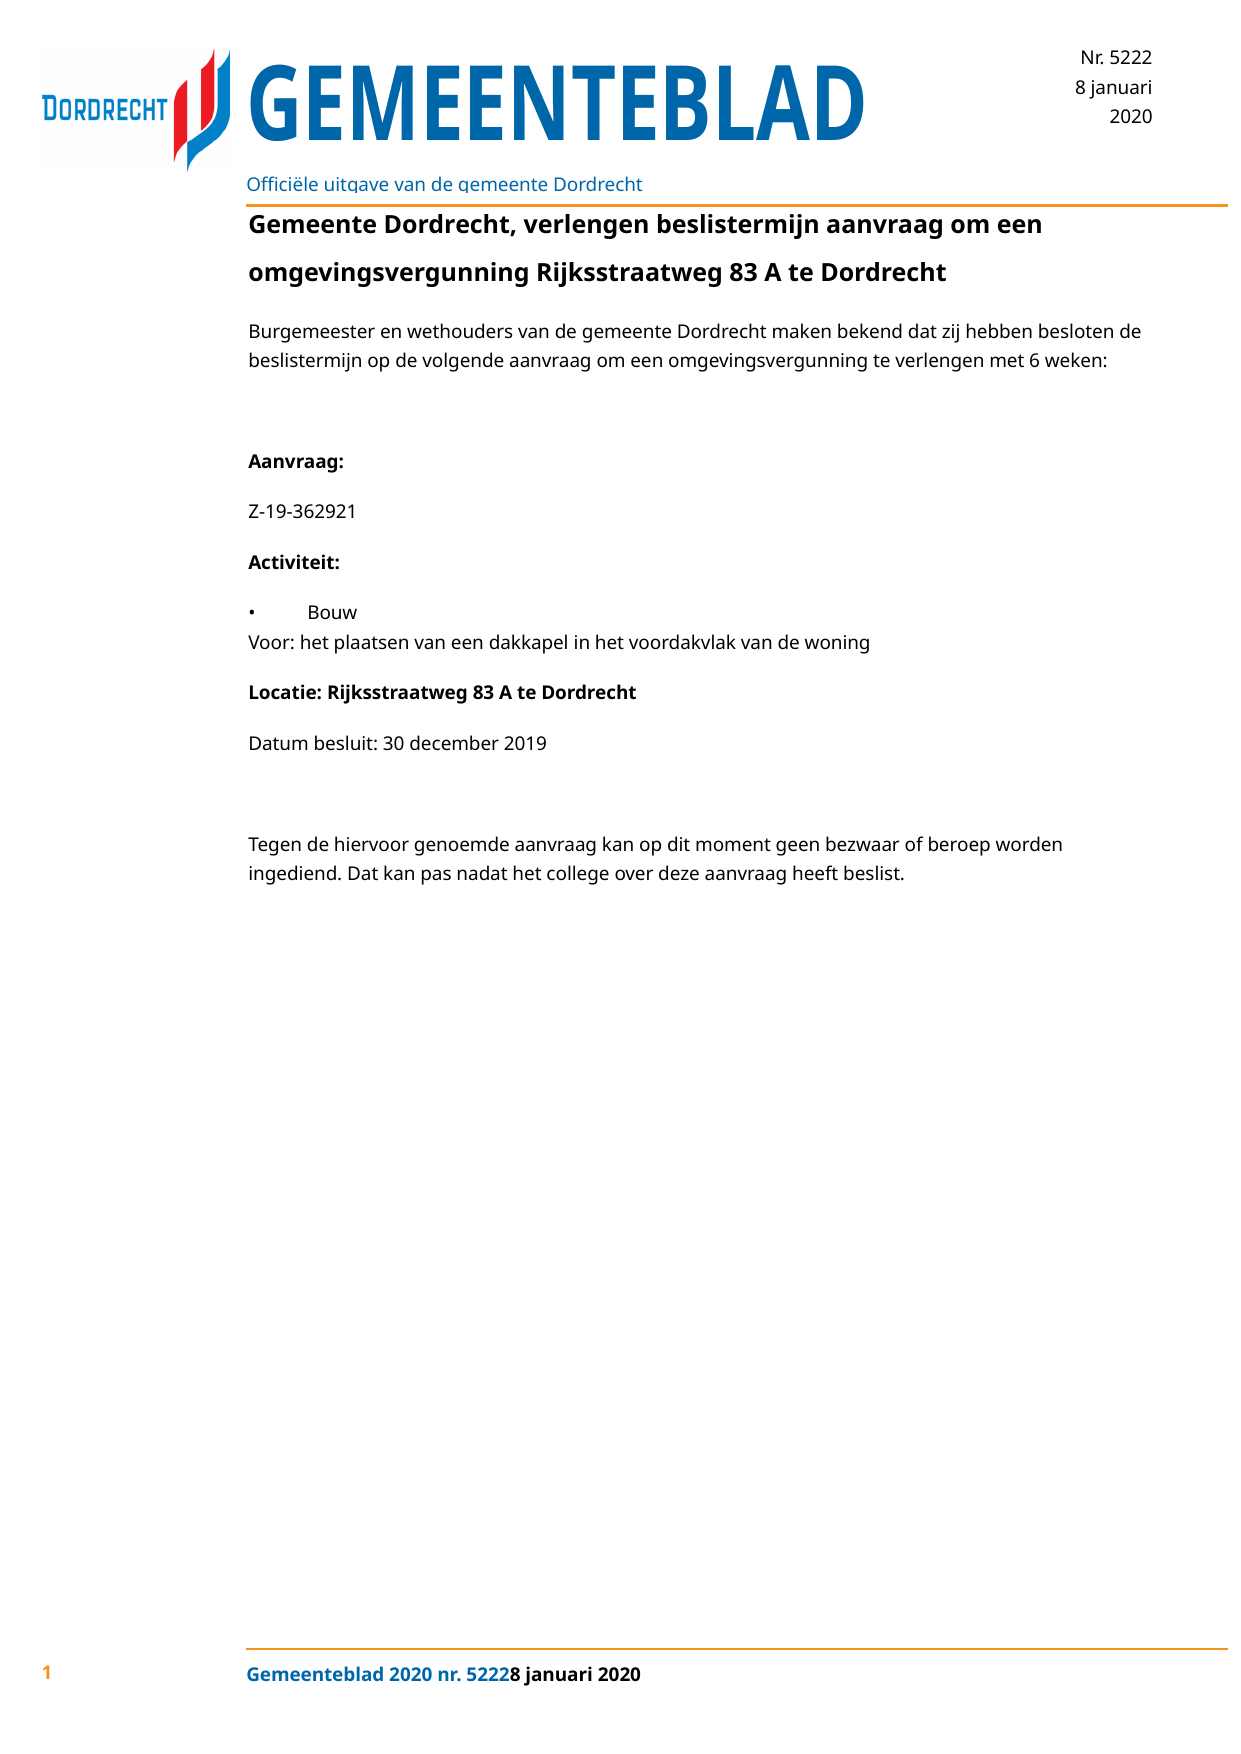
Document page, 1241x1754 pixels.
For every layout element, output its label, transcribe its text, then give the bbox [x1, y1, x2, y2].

text Z-19-362921 [248, 499, 1152, 524]
text Datum besluit: 30 december 2019 [248, 730, 1152, 756]
text Tegen de hiervoor genoemde aanvraag kan op dit moment geen bezwaar of beroep worden ingediend. Dat kan pas nadat het college over deze aanvraag heeft beslist. [248, 831, 1152, 886]
text Burgemeester en wethouders van de gemeente Dordrecht maken bekend dat zij hebben besloten de beslistermijn op de volgende aanvraag om een omgevingsvergunning te verlengen met 6 weken: [248, 318, 1152, 373]
list Bouw [248, 599, 1152, 625]
text Aanvraag: [248, 448, 1152, 474]
picture [41, 47, 231, 172]
text Voor: het plaatsen van een dakkapel in het voordakvlak van de woning [248, 629, 1152, 655]
text Activiteit: [248, 549, 1152, 575]
text Locatie: Rijksstraatweg 83 A te Dordrecht [248, 679, 1152, 705]
text Gemeente Dordrecht, verlengen beslistermijn aanvraag om een omgevingsvergunning Rijksstraatweg 83 A te Dordrecht [248, 207, 1152, 288]
